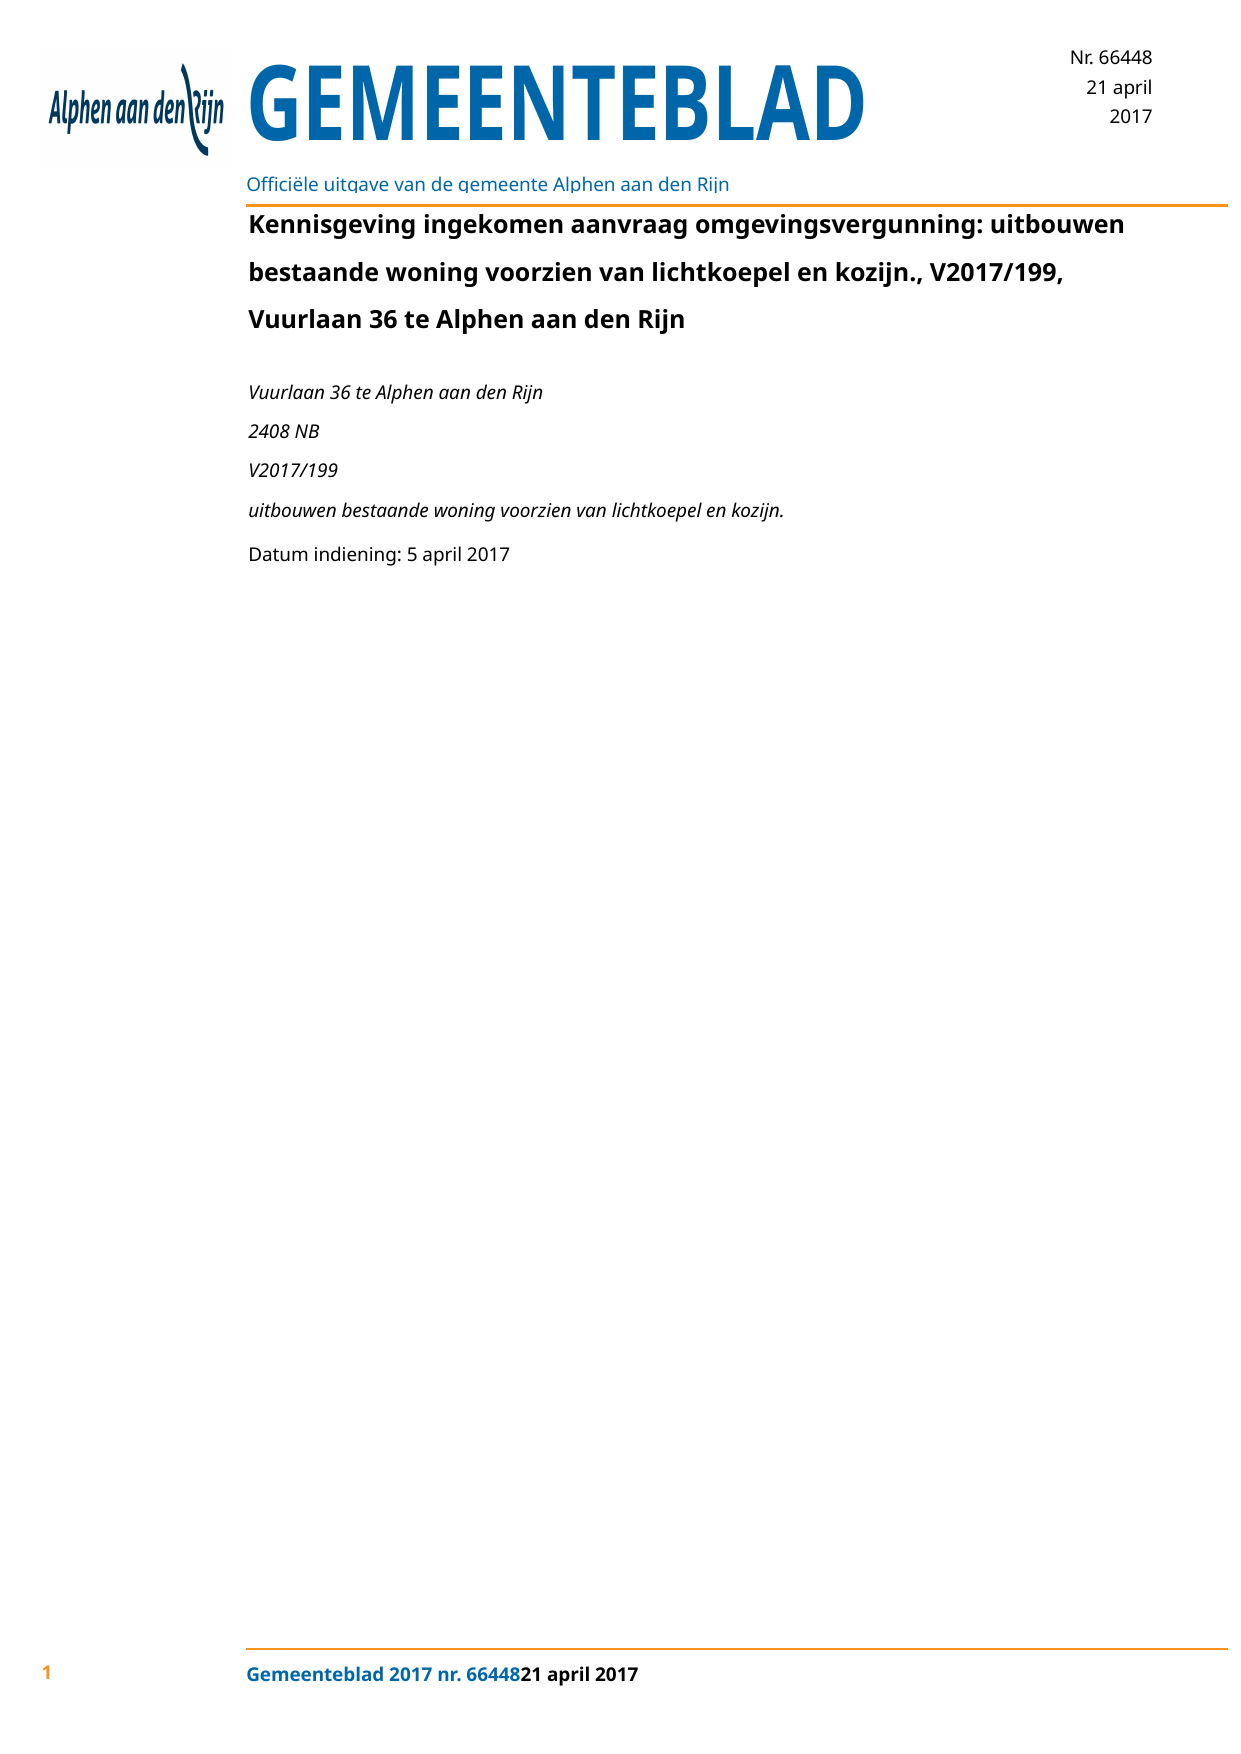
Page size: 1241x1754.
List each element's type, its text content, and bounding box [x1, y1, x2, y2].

text Kennisgeving ingekomen aanvraag omgevingsvergunning: uitbouwen bestaande woning voorzien van lichtkoepel en kozijn., V2017/199, Vuurlaan 36 te Alphen aan den Rijn [248, 207, 1152, 336]
text 2408 NB [248, 418, 1152, 444]
text uitbouwen bestaande woning voorzien van lichtkoepel en kozijn. [248, 497, 1152, 523]
picture [41, 47, 231, 172]
text Datum indiening: 5 april 2017 [248, 541, 1152, 567]
text V2017/199 [248, 458, 1152, 483]
text Vuurlaan 36 te Alphen aan den Rijn [248, 379, 1152, 405]
